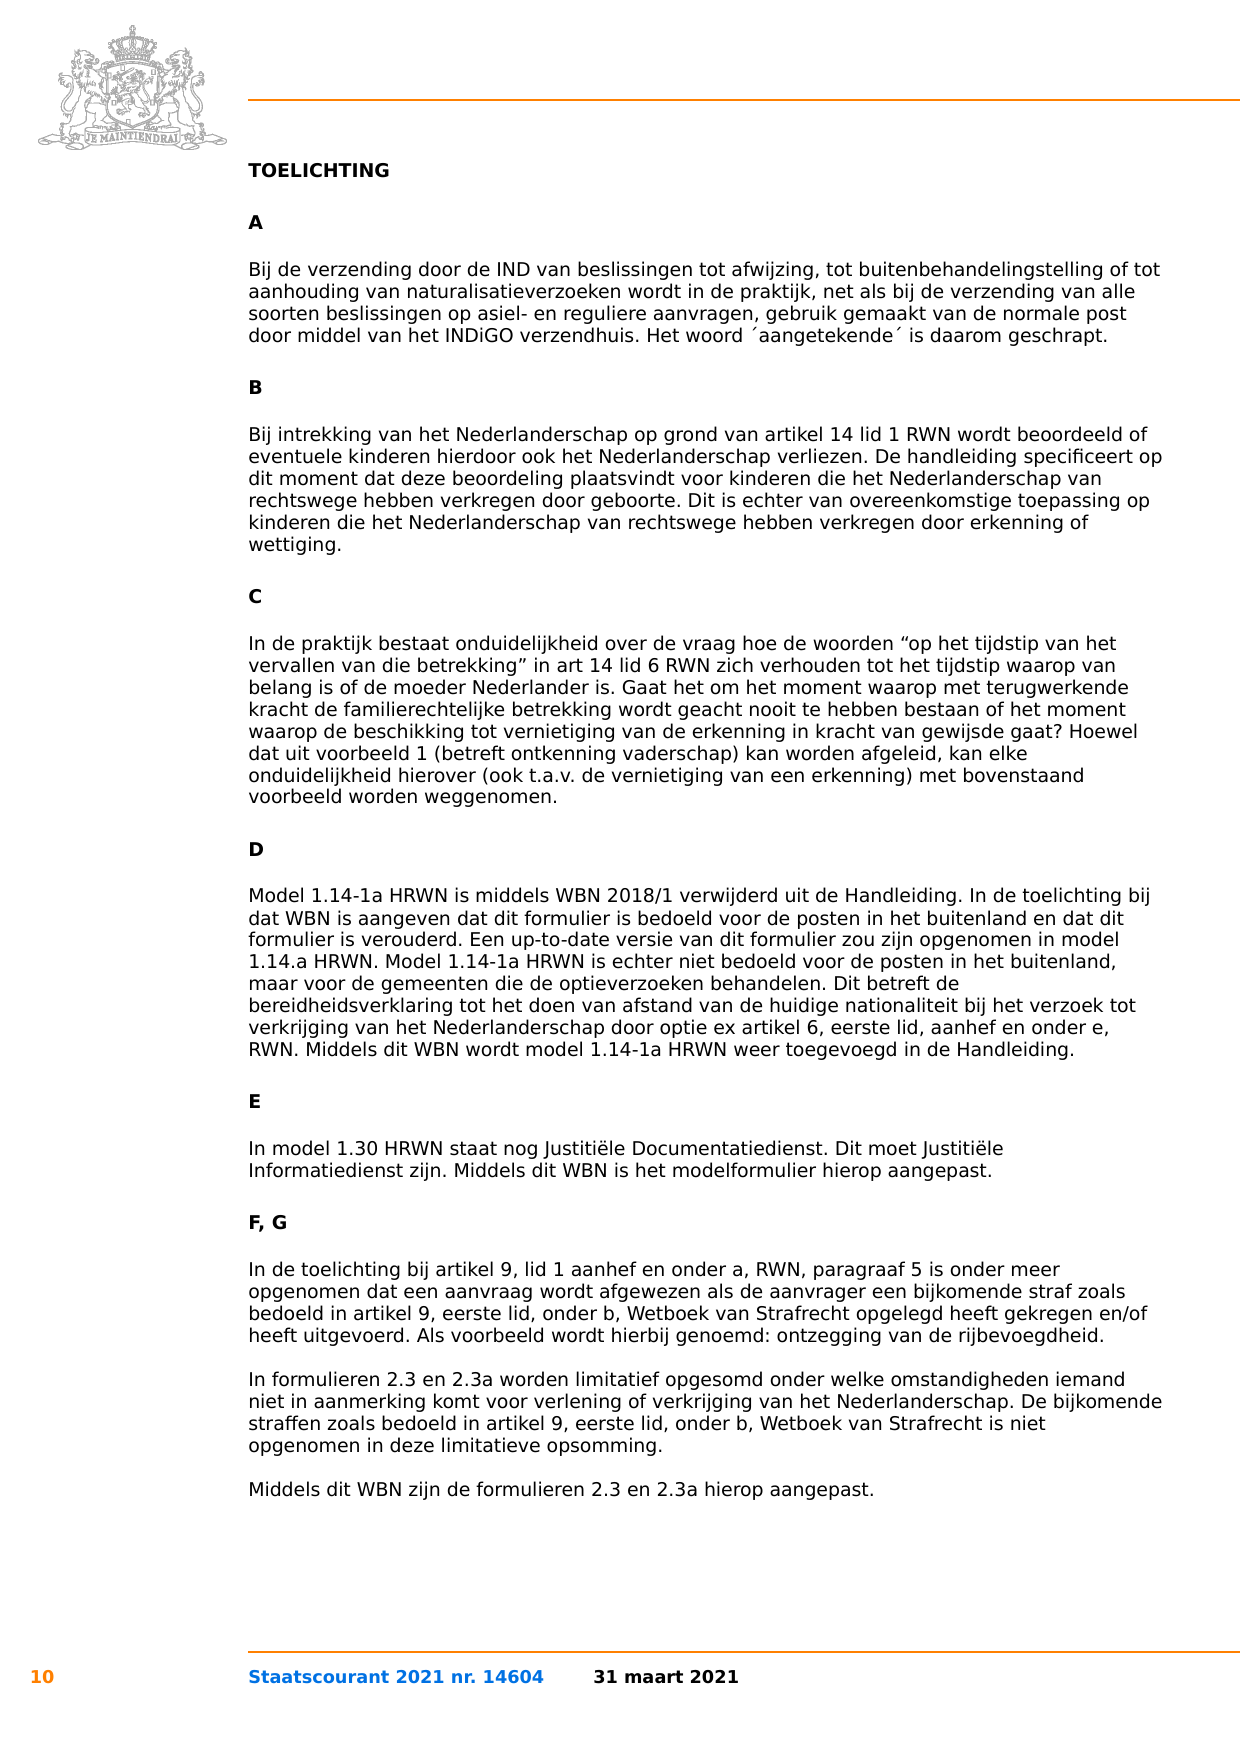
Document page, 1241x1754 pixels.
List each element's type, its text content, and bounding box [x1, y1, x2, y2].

subtitle E [248, 1091, 1163, 1113]
picture [38, 25, 227, 150]
text Model 1.14-1a HRWN is middels WBN 2018/1 verwijderd uit de Handleiding. In de toelichting bij dat WBN is aangeven dat dit formulier is bedoeld voor de posten in het buitenland en dat dit formulier is verouderd. Een up-to-date versie van dit formulier zou zijn opgenomen in model 1.14.a HRWN. Model 1.14-1a HRWN is echter niet bedoeld voor de posten in het buitenland, maar voor de gemeenten die de optieverzoeken behandelen. Dit betreft de bereidheidsverklaring tot het doen van afstand van de huidige nationaliteit bij het verzoek tot verkrijging van het Nederlanderschap door optie ex artikel 6, eerste lid, aanhef en onder e, RWN. Middels dit WBN wordt model 1.14-1a HRWN weer toegevoegd in de Handleiding. [248, 885, 1163, 1061]
text In model 1.30 HRWN staat nog Justitiële Documentatiedienst. Dit moet Justitiële Informatiedienst zijn. Middels dit WBN is het modelformulier hierop aangepast. [248, 1138, 1163, 1182]
text In formulieren 2.3 en 2.3a worden limitatief opgesomd onder welke omstandigheden iemand niet in aanmerking komt voor verlening of verkrijging van het Nederlanderschap. De bijkomende straffen zoals bedoeld in artikel 9, eerste lid, onder b, Wetboek van Strafrecht is niet opgenomen in deze limitatieve opsomming. [248, 1369, 1163, 1457]
subtitle TOELICHTING [248, 160, 1163, 182]
text In de praktijk bestaat onduidelijkheid over de vraag hoe de woorden “op het tijdstip van het vervallen van die betrekking” in art 14 lid 6 RWN zich verhouden tot het tijdstip waarop van belang is of de moeder Nederlander is. Gaat het om het moment waarop met terugwerkende kracht de familierechtelijke betrekking wordt geacht nooit te hebben bestaan of het moment waarop de beschikking tot vernietiging van de erkenning in kracht van gewijsde gaat? Hoewel dat uit voorbeeld 1 (betreft ontkenning vaderschap) kan worden afgeleid, kan elke onduidelijkheid hierover (ook t.a.v. de vernietiging van een erkenning) met bovenstaand voorbeeld worden weggenomen. [248, 633, 1163, 808]
text Bij de verzending door de IND van beslissingen tot afwijzing, tot buitenbehandelingstelling of tot aanhouding van naturalisatieverzoeken wordt in de praktijk, net als bij de verzending van alle soorten beslissingen op asiel- en reguliere aanvragen, gebruik gemaakt van de normale post door middel van het INDiGO verzendhuis. Het woord ´aangetekende´ is daarom geschrapt. [248, 259, 1163, 347]
subtitle B [248, 377, 1163, 399]
text In de toelichting bij artikel 9, lid 1 aanhef en onder a, RWN, paragraaf 5 is onder meer opgenomen dat een aanvraag wordt afgewezen als de aanvrager een bijkomende straf zoals bedoeld in artikel 9, eerste lid, onder b, Wetboek van Strafrecht opgelegd heeft gekregen en/of heeft uitgevoerd. Als voorbeeld wordt hierbij genoemd: ontzegging van de rijbevoegdheid. [248, 1259, 1163, 1347]
text Middels dit WBN zijn de formulieren 2.3 en 2.3a hierop aangepast. [248, 1479, 1163, 1501]
subtitle D [248, 838, 1163, 860]
subtitle C [248, 586, 1163, 608]
subtitle F, G [248, 1212, 1163, 1234]
subtitle A [248, 212, 1163, 234]
text Bij intrekking van het Nederlanderschap op grond van artikel 14 lid 1 RWN wordt beoordeeld of eventuele kinderen hierdoor ook het Nederlanderschap verliezen. De handleiding specificeert op dit moment dat deze beoordeling plaatsvindt voor kinderen die het Nederlanderschap van rechtswege hebben verkregen door geboorte. Dit is echter van overeenkomstige toepassing op kinderen die het Nederlanderschap van rechtswege hebben verkregen door erkenning of wettiging. [248, 424, 1163, 556]
